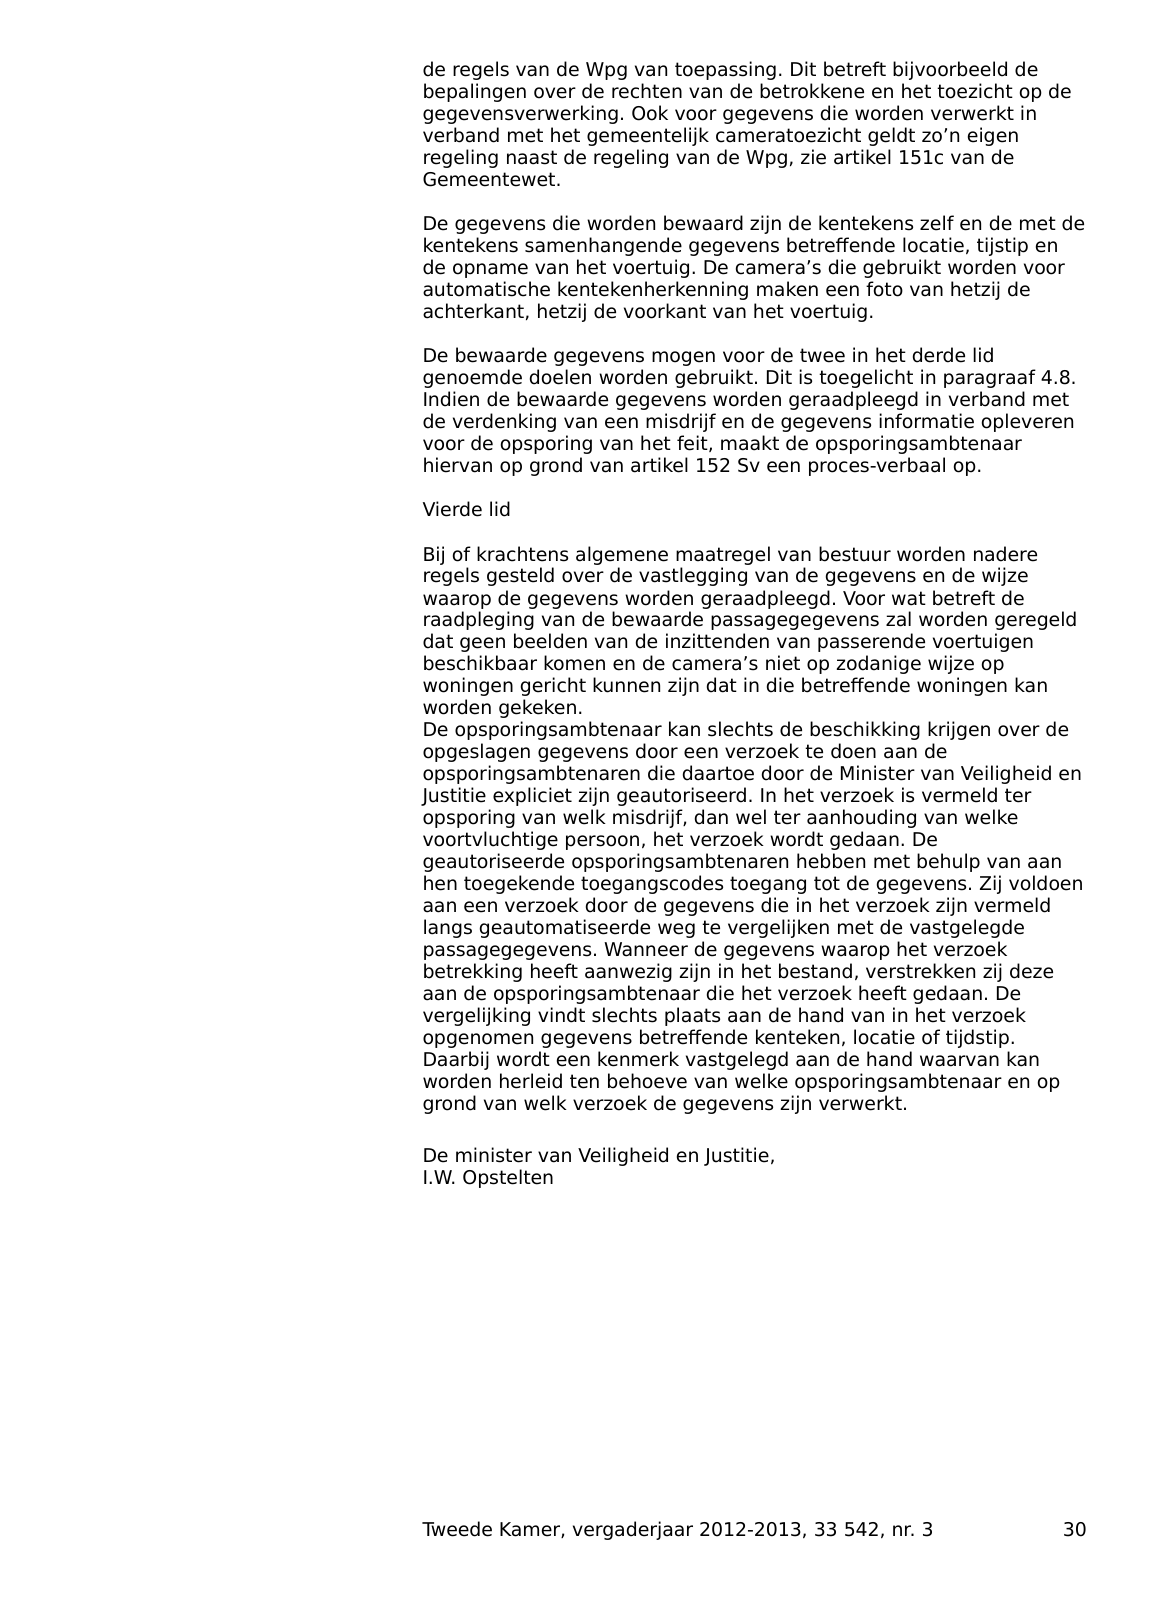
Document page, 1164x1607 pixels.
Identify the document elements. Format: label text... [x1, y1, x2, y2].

text De gegevens die worden bewaard zijn de kentekens zelf en de met de kentekens samenhangende gegevens betreffende locatie, tijstip en de opname van het voertuig. De camera’s die gebruikt worden voor automatische kentekenherkenning maken een foto van hetzij de achterkant, hetzij de voorkant van het voertuig. [422, 213, 1087, 323]
subtitle Vierde lid [422, 499, 1087, 521]
text De minister van Veiligheid en Justitie, I.W. Opstelten [422, 1145, 1087, 1189]
text de regels van de Wpg van toepassing. Dit betreft bijvoorbeeld de bepalingen over de rechten van de betrokkene en het toezicht op de gegevensverwerking. Ook voor gegevens die worden verwerkt in verband met het gemeentelijk cameratoezicht geldt zo’n eigen regeling naast de regeling van de Wpg, zie artikel 151c van de Gemeentewet. [422, 59, 1087, 191]
text Bij of krachtens algemene maatregel van bestuur worden nadere regels gesteld over de vastlegging van de gegevens en de wijze waarop de gegevens worden geraadpleegd. Voor wat betreft de raadpleging van de bewaarde passagegegevens zal worden geregeld dat geen beelden van de inzittenden van passerende voertuigen beschikbaar komen en de camera’s niet op zodanige wijze op woningen gericht kunnen zijn dat in die betreffende woningen kan worden gekeken. [422, 543, 1087, 719]
text De opsporingsambtenaar kan slechts de beschikking krijgen over de opgeslagen gegevens door een verzoek te doen aan de opsporingsambtenaren die daartoe door de Minister van Veiligheid en Justitie expliciet zijn geautoriseerd. In het verzoek is vermeld ter opsporing van welk misdrijf, dan wel ter aanhouding van welke voortvluchtige persoon, het verzoek wordt gedaan. De geautoriseerde opsporingsambtenaren hebben met behulp van aan hen toegekende toegangscodes toegang tot de gegevens. Zij voldoen aan een verzoek door de gegevens die in het verzoek zijn vermeld langs geautomatiseerde weg te vergelijken met de vastgelegde passagegegevens. Wanneer de gegevens waarop het verzoek betrekking heeft aanwezig zijn in het bestand, verstrekken zij deze aan de opsporingsambtenaar die het verzoek heeft gedaan. De vergelijking vindt slechts plaats aan de hand van in het verzoek opgenomen gegevens betreffende kenteken, locatie of tijdstip. Daarbij wordt een kenmerk vastgelegd aan de hand waarvan kan worden herleid ten behoeve van welke opsporingsambtenaar en op grond van welk verzoek de gegevens zijn verwerkt. [422, 719, 1087, 1115]
text De bewaarde gegevens mogen voor de twee in het derde lid genoemde doelen worden gebruikt. Dit is toegelicht in paragraaf 4.8. Indien de bewaarde gegevens worden geraadpleegd in verband met de verdenking van een misdrijf en de gegevens informatie opleveren voor de opsporing van het feit, maakt de opsporingsambtenaar hiervan op grond van artikel 152 Sv een proces-verbaal op. [422, 345, 1087, 477]
